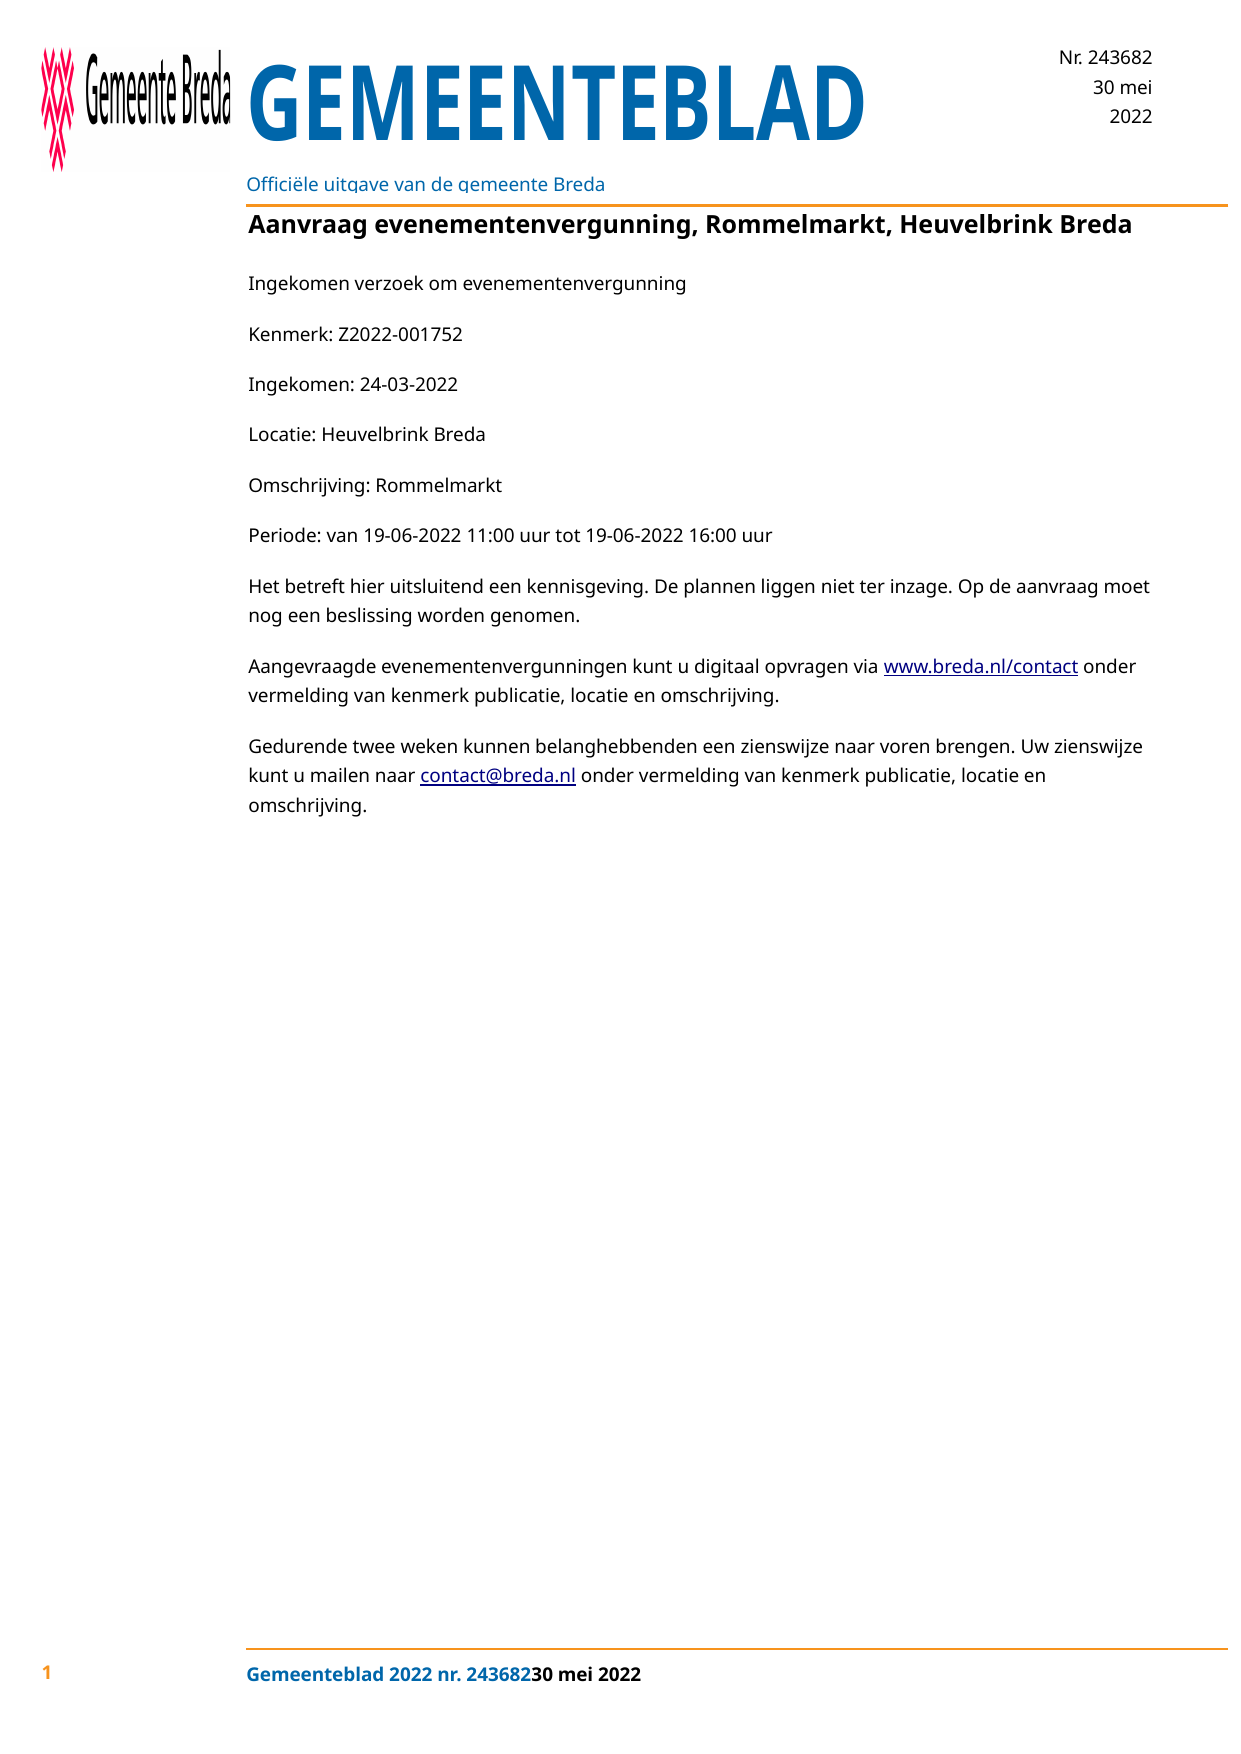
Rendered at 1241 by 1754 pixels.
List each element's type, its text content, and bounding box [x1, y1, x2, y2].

text Kenmerk: Z2022-001752 [248, 321, 1152, 346]
text Aanvraag evenementenvergunning, Rommelmarkt, Heuvelbrink Breda [248, 207, 1152, 241]
text Gedurende twee weken kunnen belanghebbenden een zienswijze naar voren brengen. Uw zienswijze kunt u mailen naar contact@breda.nl onder vermelding van kenmerk publicatie, locatie en omschrijving. [248, 733, 1152, 818]
text Ingekomen verzoek om evenementenvergunning [248, 270, 1152, 296]
text Periode: van 19-06-2022 11:00 uur tot 19-06-2022 16:00 uur [248, 522, 1152, 548]
picture [41, 47, 231, 172]
text Locatie: Heuvelbrink Breda [248, 422, 1152, 447]
text Ingekomen: 24-03-2022 [248, 371, 1152, 397]
text Het betreft hier uitsluitend een kennisgeving. De plannen liggen niet ter inzage. Op de aanvraag moet nog een beslissing worden genomen. [248, 573, 1152, 628]
text Omschrijving: Rommelmarkt [248, 472, 1152, 498]
text Aangevraagde evenementenvergunningen kunt u digitaal opvragen via www.breda.nl/contact onder vermelding van kenmerk publicatie, locatie en omschrijving. [248, 653, 1152, 708]
